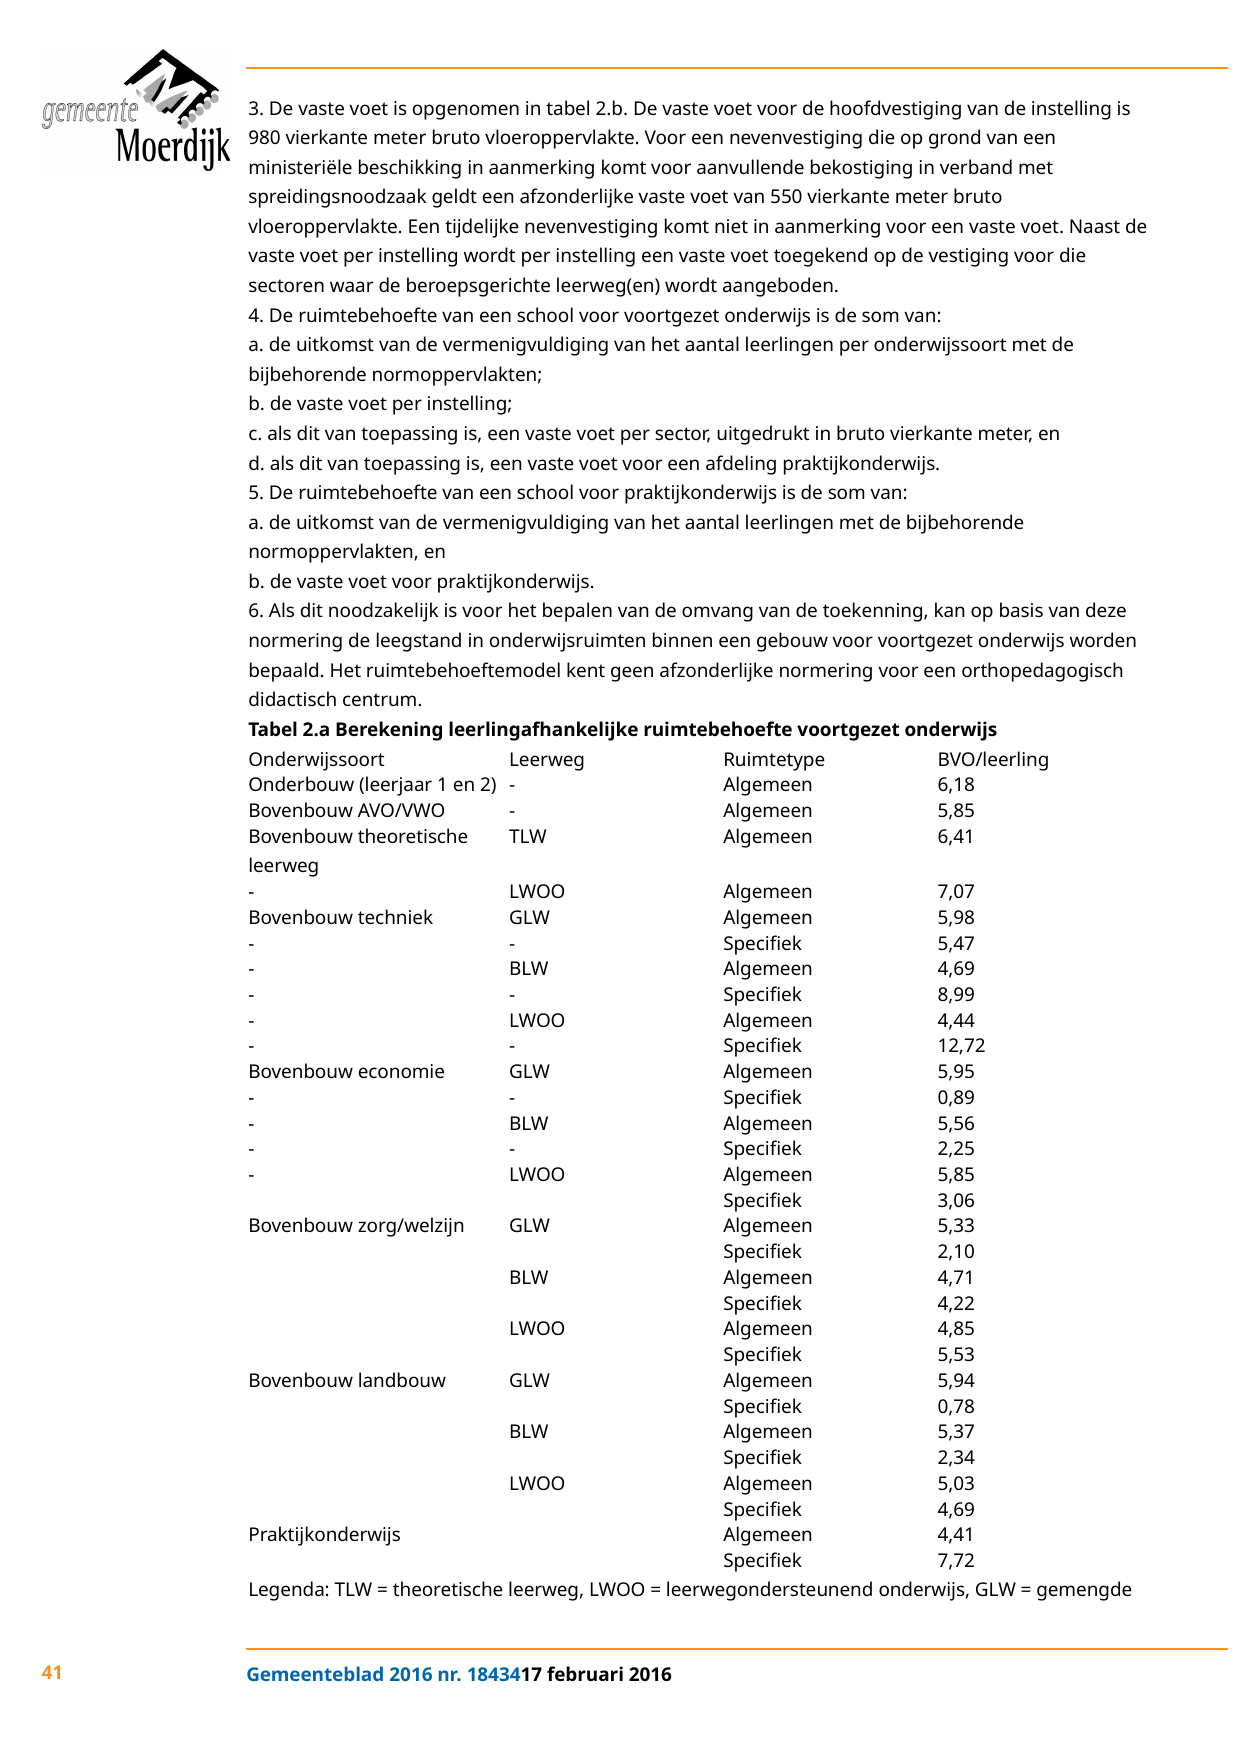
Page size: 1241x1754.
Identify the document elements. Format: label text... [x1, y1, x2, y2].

table_cell Algemeen [723, 1419, 937, 1444]
text b. de vaste voet voor praktijkonderwijs. [248, 568, 1152, 594]
table_cell [248, 1264, 509, 1290]
text a. de uitkomst van de vermenigvuldiging van het aantal leerlingen per onderwijssoort met de bijbehorende normoppervlakten; [248, 331, 1152, 387]
table_cell Algemeen [723, 823, 937, 878]
table_cell - [509, 981, 723, 1007]
table_cell [248, 1239, 509, 1264]
table_cell 6,41 [937, 823, 1152, 878]
table_cell Algemeen [723, 904, 937, 930]
text Tabel 2.a Berekening leerlingafhankelijke ruimtebehoefte voortgezet onderwijs [248, 716, 1152, 742]
table_cell Bovenbouw theoretische leerweg [248, 823, 509, 878]
table_cell [248, 1187, 509, 1213]
table_cell Bovenbouw techniek [248, 904, 509, 930]
table_cell Specifiek [723, 1444, 937, 1470]
table_cell Algemeen [723, 1213, 937, 1238]
table_cell Specifiek [723, 1496, 937, 1521]
table_cell [248, 1316, 509, 1341]
table_cell Algemeen [723, 1470, 937, 1496]
table_cell LWOO [509, 1161, 723, 1187]
table_cell [509, 1547, 723, 1573]
table_cell LWOO [509, 1470, 723, 1496]
table_cell GLW [509, 1058, 723, 1084]
table_cell 5,03 [937, 1470, 1152, 1496]
table_cell Specifiek [723, 1187, 937, 1213]
table_cell Specifiek [723, 1290, 937, 1316]
text d. als dit van toepassing is, een vaste voet voor een afdeling praktijkonderwijs. [248, 450, 1152, 476]
table_header Ruimtetype [723, 746, 937, 771]
table_cell 4,69 [937, 1496, 1152, 1521]
table_cell Algemeen [723, 771, 937, 797]
table_cell 6,18 [937, 771, 1152, 797]
table_cell 4,41 [937, 1521, 1152, 1547]
table_cell Algemeen [723, 1161, 937, 1187]
table_cell BLW [509, 1264, 723, 1290]
table_cell Bovenbouw AVO/VWO [248, 797, 509, 823]
table_cell [248, 1393, 509, 1418]
table_cell 5,53 [937, 1341, 1152, 1367]
table_cell 12,72 [937, 1033, 1152, 1058]
text a. de uitkomst van de vermenigvuldiging van het aantal leerlingen met de bijbehorende normoppervlakten, en [248, 509, 1152, 564]
table_cell Specifiek [723, 981, 937, 1007]
table_cell 4,22 [937, 1290, 1152, 1316]
table_cell - [248, 878, 509, 904]
table_cell [248, 1290, 509, 1316]
table_cell 4,85 [937, 1316, 1152, 1341]
table_cell [248, 1419, 509, 1444]
table_cell 2,34 [937, 1444, 1152, 1470]
table_cell Bovenbouw zorg/welzijn [248, 1213, 509, 1238]
table_cell BLW [509, 955, 723, 981]
table_cell 4,44 [937, 1007, 1152, 1033]
table_cell Specifiek [723, 1341, 937, 1367]
table_cell - [248, 930, 509, 955]
table_cell [509, 1290, 723, 1316]
table_cell LWOO [509, 1316, 723, 1341]
table_cell - [248, 1161, 509, 1187]
table_header BVO/leerling [937, 746, 1152, 771]
table_cell - [509, 1084, 723, 1110]
table_header Leerweg [509, 746, 723, 771]
table_cell Bovenbouw landbouw [248, 1367, 509, 1393]
table_cell Algemeen [723, 878, 937, 904]
table_cell - [509, 1033, 723, 1058]
table_cell - [248, 981, 509, 1007]
table_cell - [248, 1136, 509, 1161]
table_cell 5,33 [937, 1213, 1152, 1238]
table_cell 5,95 [937, 1058, 1152, 1084]
table_cell [248, 1444, 509, 1470]
table_cell 4,71 [937, 1264, 1152, 1290]
table_cell 2,25 [937, 1136, 1152, 1161]
text 5. De ruimtebehoefte van een school voor praktijkonderwijs is de som van: [248, 479, 1152, 505]
table_cell Algemeen [723, 1521, 937, 1547]
text Legenda: TLW = theoretische leerweg, LWOO = leerwegondersteunend onderwijs, GLW = gemengde [248, 1576, 1152, 1602]
table_cell GLW [509, 904, 723, 930]
table_header Onderwijssoort [248, 746, 509, 771]
table_cell 8,99 [937, 981, 1152, 1007]
table_cell LWOO [509, 878, 723, 904]
table_cell 0,78 [937, 1393, 1152, 1418]
table_cell 0,89 [937, 1084, 1152, 1110]
text c. als dit van toepassing is, een vaste voet per sector, uitgedrukt in bruto vierkante meter, en [248, 420, 1152, 446]
table_cell Algemeen [723, 797, 937, 823]
table_cell Praktijkonderwijs [248, 1521, 509, 1547]
table_cell 5,37 [937, 1419, 1152, 1444]
table_cell [509, 1521, 723, 1547]
table_cell Onderbouw (leerjaar 1 en 2) [248, 771, 509, 797]
table_cell [509, 1187, 723, 1213]
table_cell 7,07 [937, 878, 1152, 904]
table_cell Specifiek [723, 1239, 937, 1264]
table_cell [509, 1444, 723, 1470]
table_cell 3,06 [937, 1187, 1152, 1213]
table_cell Specifiek [723, 1033, 937, 1058]
table_cell 5,98 [937, 904, 1152, 930]
table_cell Specifiek [723, 1547, 937, 1573]
table_cell Specifiek [723, 1393, 937, 1418]
table_cell 7,72 [937, 1547, 1152, 1573]
picture [41, 47, 231, 172]
table_cell 5,85 [937, 797, 1152, 823]
table_cell - [509, 771, 723, 797]
table_cell 2,10 [937, 1239, 1152, 1264]
table_cell 5,47 [937, 930, 1152, 955]
table_cell [248, 1547, 509, 1573]
table_cell [248, 1496, 509, 1521]
table_cell - [509, 797, 723, 823]
table_cell Algemeen [723, 1367, 937, 1393]
table_cell [509, 1341, 723, 1367]
table_cell 5,94 [937, 1367, 1152, 1393]
table_cell [509, 1239, 723, 1264]
text b. de vaste voet per instelling; [248, 391, 1152, 416]
table_cell 5,85 [937, 1161, 1152, 1187]
table_cell - [509, 1136, 723, 1161]
table_cell Algemeen [723, 1264, 937, 1290]
table_cell Algemeen [723, 1007, 937, 1033]
table_cell 5,56 [937, 1110, 1152, 1136]
table_cell BLW [509, 1419, 723, 1444]
table_cell - [248, 1110, 509, 1136]
table_cell - [509, 930, 723, 955]
table_cell - [248, 1084, 509, 1110]
table_cell Algemeen [723, 955, 937, 981]
table_cell [248, 1341, 509, 1367]
table_cell Specifiek [723, 1084, 937, 1110]
table_cell Bovenbouw economie [248, 1058, 509, 1084]
text 6. Als dit noodzakelijk is voor het bepalen van de omvang van de toekenning, kan op basis van deze normering de leegstand in onderwijsruimten binnen een gebouw voor voortgezet onderwijs worden bepaald. Het ruimtebehoeftemodel kent geen afzonderlijke normering voor een orthopedagogisch didactisch centrum. [248, 598, 1152, 712]
table_cell Specifiek [723, 1136, 937, 1161]
table_cell LWOO [509, 1007, 723, 1033]
table_cell 4,69 [937, 955, 1152, 981]
table_cell Algemeen [723, 1058, 937, 1084]
table_cell Algemeen [723, 1110, 937, 1136]
table_cell - [248, 1007, 509, 1033]
table_cell [248, 1470, 509, 1496]
table_cell BLW [509, 1110, 723, 1136]
table_cell GLW [509, 1213, 723, 1238]
text 3. De vaste voet is opgenomen in tabel 2.b. De vaste voet voor de hoofdvestiging van de instelling is 980 vierkante meter bruto vloeroppervlakte. Voor een nevenvestiging die op grond van een ministeriële beschikking in aanmerking komt voor aanvullende bekostiging in verband met spreidingsnoodzaak geldt een afzonderlijke vaste voet van 550 vierkante meter bruto vloeroppervlakte. Een tijdelijke nevenvestiging komt niet in aanmerking voor een vaste voet. Naast de vaste voet per instelling wordt per instelling een vaste voet toegekend op de vestiging voor die sectoren waar de beroepsgerichte leerweg(en) wordt aangeboden. [248, 95, 1152, 298]
table_cell Specifiek [723, 930, 937, 955]
table_cell Algemeen [723, 1316, 937, 1341]
text 4. De ruimtebehoefte van een school voor voortgezet onderwijs is de som van: [248, 302, 1152, 328]
table_cell [509, 1496, 723, 1521]
table_cell - [248, 1033, 509, 1058]
table_cell TLW [509, 823, 723, 878]
table_cell GLW [509, 1367, 723, 1393]
table_cell - [248, 955, 509, 981]
table_cell [509, 1393, 723, 1418]
